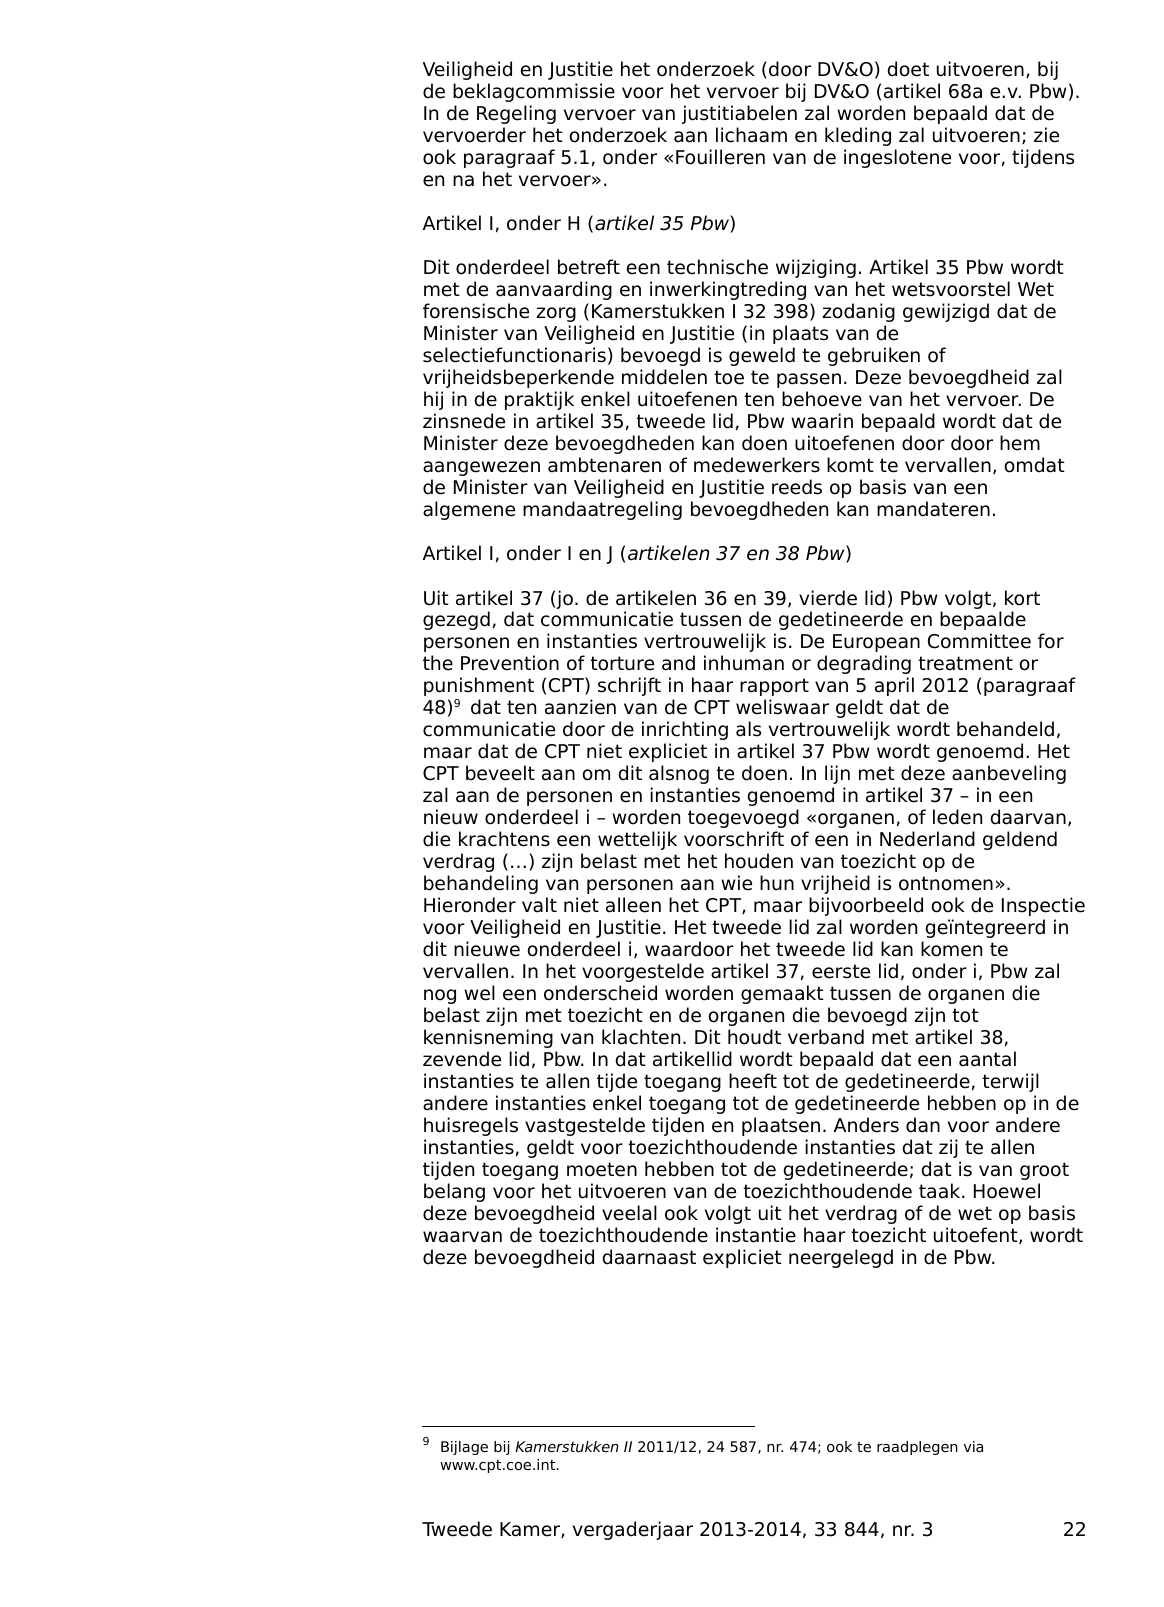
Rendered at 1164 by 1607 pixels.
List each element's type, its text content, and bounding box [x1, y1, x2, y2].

text Veiligheid en Justitie het onderzoek (door DV&O) doet uitvoeren, bij de beklagcommissie voor het vervoer bij DV&O (artikel 68a e.v. Pbw). In de Regeling vervoer van justitiabelen zal worden bepaald dat de vervoerder het onderzoek aan lichaam en kleding zal uitvoeren; zie ook paragraaf 5.1, onder «Fouilleren van de ingeslotene voor, tijdens en na het vervoer». [422, 59, 1087, 191]
text Bijlage bij Kamerstukken II 2011/12, 24 587, nr. 474; ook te raadplegen via www.cpt.coe.int. [422, 1435, 1087, 1474]
subtitle Artikel I, onder H (artikel 35 Pbw) [422, 213, 1087, 235]
text Dit onderdeel betreft een technische wijziging. Artikel 35 Pbw wordt met de aanvaarding en inwerkingtreding van het wetsvoorstel Wet forensische zorg (Kamerstukken I 32 398) zodanig gewijzigd dat de Minister van Veiligheid en Justitie (in plaats van de selectiefunctionaris) bevoegd is geweld te gebruiken of vrijheidsbeperkende middelen toe te passen. Deze bevoegdheid zal hij in de praktijk enkel uitoefenen ten behoeve van het vervoer. De zinsnede in artikel 35, tweede lid, Pbw waarin bepaald wordt dat de Minister deze bevoegdheden kan doen uitoefenen door door hem aangewezen ambtenaren of medewerkers komt te vervallen, omdat de Minister van Veiligheid en Justitie reeds op basis van een algemene mandaatregeling bevoegdheden kan mandateren. [422, 257, 1087, 521]
text Uit artikel 37 (jo. de artikelen 36 en 39, vierde lid) Pbw volgt, kort gezegd, dat communicatie tussen de gedetineerde en bepaalde personen en instanties vertrouwelijk is. De European Committee for the Prevention of torture and inhuman or degrading treatment or punishment (CPT) schrijft in haar rapport van 5 april 2012 (paragraaf 48) dat ten aanzien van de CPT weliswaar geldt dat de communicatie door de inrichting als vertrouwelijk wordt behandeld, maar dat de CPT niet expliciet in artikel 37 Pbw wordt genoemd. Het CPT beveelt aan om dit alsnog te doen. In lijn met deze aanbeveling zal aan de personen en instanties genoemd in artikel 37 – in een nieuw onderdeel i – worden toegevoegd «organen, of leden daarvan, die krachtens een wettelijk voorschrift of een in Nederland geldend verdrag (…) zijn belast met het houden van toezicht op de behandeling van personen aan wie hun vrijheid is ontnomen». Hieronder valt niet alleen het CPT, maar bijvoorbeeld ook de Inspectie voor Veiligheid en Justitie. Het tweede lid zal worden geïntegreerd in dit nieuwe onderdeel i, waardoor het tweede lid kan komen te vervallen. In het voorgestelde artikel 37, eerste lid, onder i, Pbw zal nog wel een onderscheid worden gemaakt tussen de organen die belast zijn met toezicht en de organen die bevoegd zijn tot kennisneming van klachten. Dit houdt verband met artikel 38, zevende lid, Pbw. In dat artikellid wordt bepaald dat een aantal instanties te allen tijde toegang heeft tot de gedetineerde, terwijl andere instanties enkel toegang tot de gedetineerde hebben op in de huisregels vastgestelde tijden en plaatsen. Anders dan voor andere instanties, geldt voor toezichthoudende instanties dat zij te allen tijden toegang moeten hebben tot de gedetineerde; dat is van groot belang voor het uitvoeren van de toezichthoudende taak. Hoewel deze bevoegdheid veelal ook volgt uit het verdrag of de wet op basis waarvan de toezichthoudende instantie haar toezicht uitoefent, wordt deze bevoegdheid daarnaast expliciet neergelegd in de Pbw. [422, 587, 1087, 1269]
subtitle Artikel I, onder I en J (artikelen 37 en 38 Pbw) [422, 543, 1087, 565]
